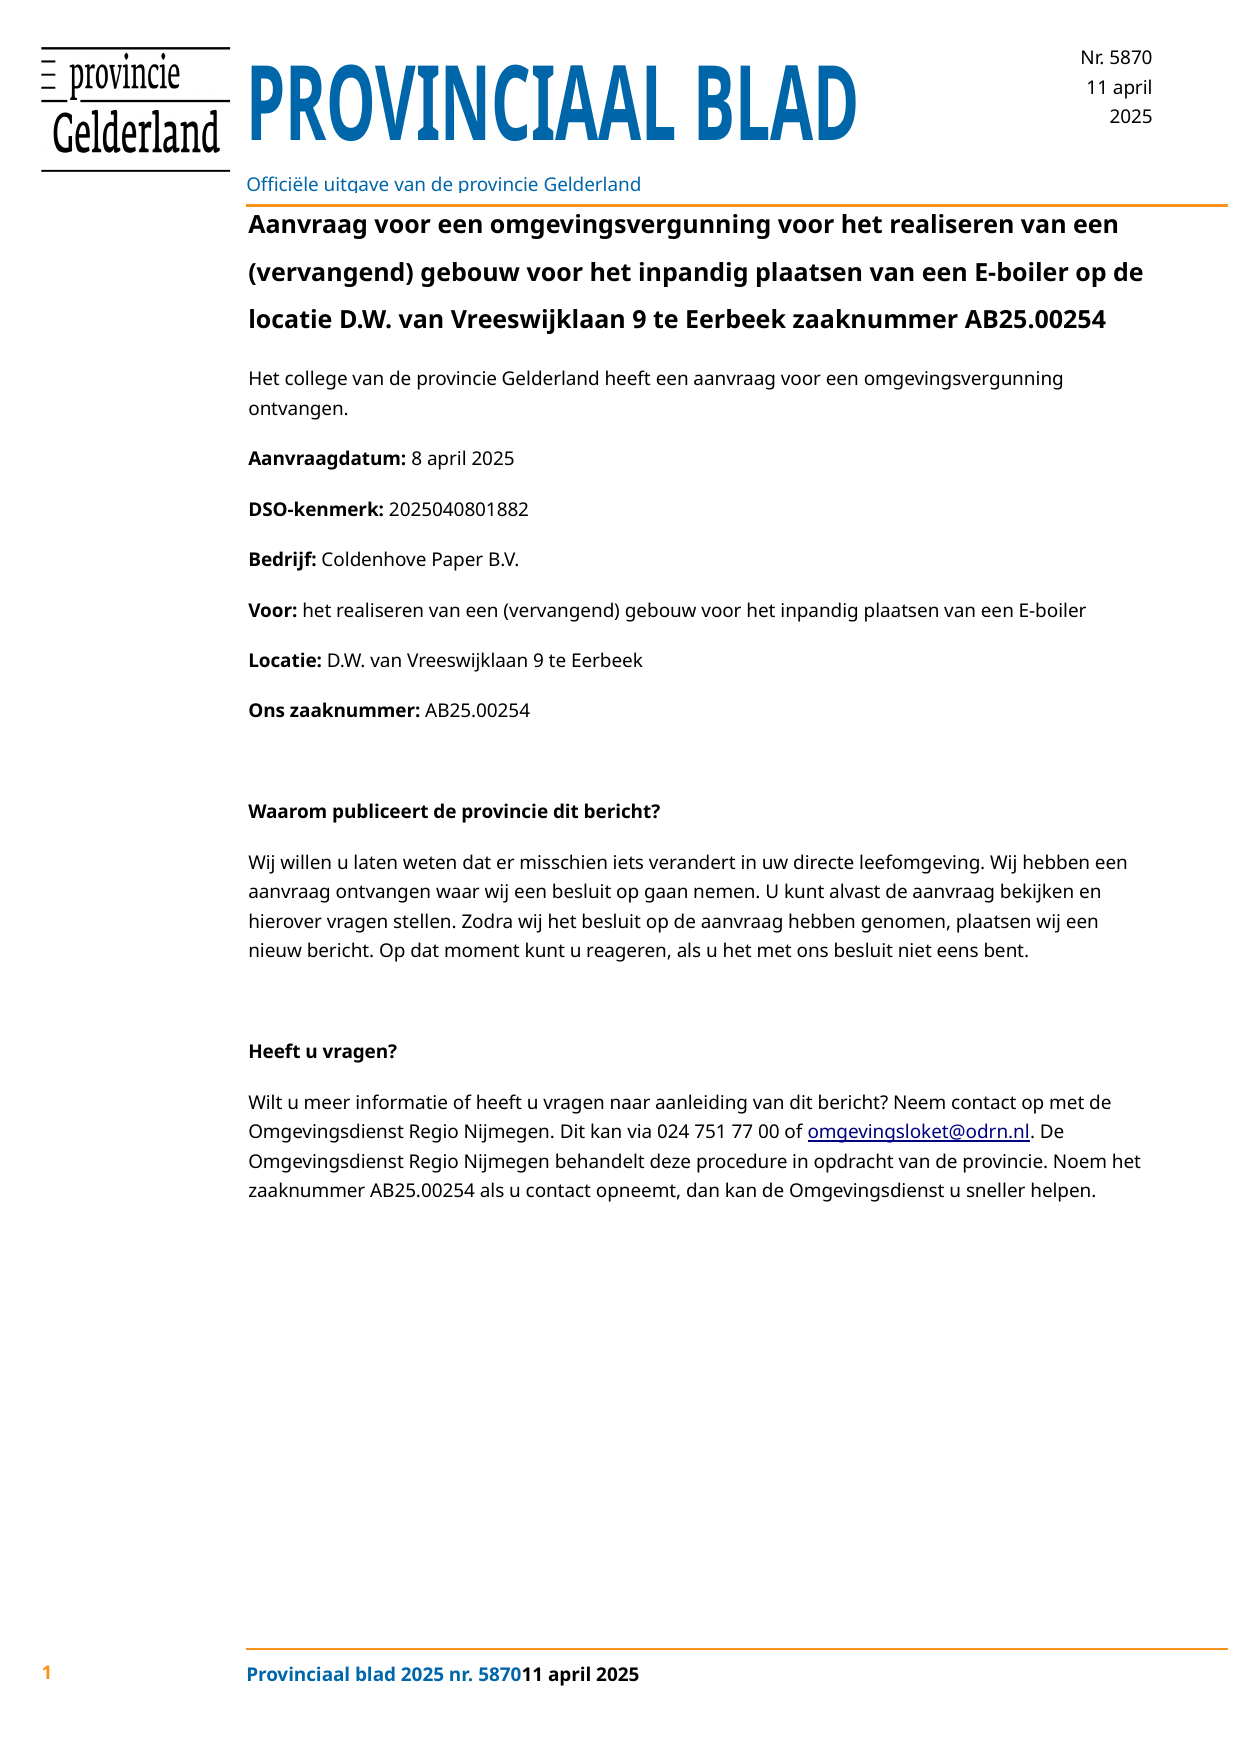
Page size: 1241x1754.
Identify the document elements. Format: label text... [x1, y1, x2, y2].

text Het college van de provincie Gelderland heeft een aanvraag voor een omgevingsvergunning ontvangen. [248, 366, 1152, 421]
text Bedrijf: Coldenhove Paper B.V. [248, 546, 1152, 572]
text Heeft u vragen? [248, 1038, 1152, 1064]
text Ons zaaknummer: AB25.00254 [248, 698, 1152, 723]
text Wij willen u laten weten dat er misschien iets verandert in uw directe leefomgeving. Wij hebben een aanvraag ontvangen waar wij een besluit op gaan nemen. U kunt alvast de aanvraag bekijken en hierover vragen stellen. Zodra wij het besluit op de aanvraag hebben genomen, plaatsen wij een nieuw bericht. Op dat moment kunt u reageren, als u het met ons besluit niet eens bent. [248, 849, 1152, 963]
picture [41, 47, 231, 172]
text Aanvraagdatum: 8 april 2025 [248, 446, 1152, 471]
text Wilt u meer informatie of heeft u vragen naar aanleiding van dit bericht? Neem contact op met de Omgevingsdienst Regio Nijmegen. Dit kan via 024 751 77 00 of omgevingsloket@odrn.nl. De Omgevingsdienst Regio Nijmegen behandelt deze procedure in opdracht van de provincie. Noem het zaaknummer AB25.00254 als u contact opneemt, dan kan de Omgevingsdienst u sneller helpen. [248, 1089, 1152, 1203]
text Waarom publiceert de provincie dit bericht? [248, 798, 1152, 824]
text Locatie: D.W. van Vreeswijklaan 9 te Eerbeek [248, 647, 1152, 673]
text Aanvraag voor een omgevingsvergunning voor het realiseren van een (vervangend) gebouw voor het inpandig plaatsen van een E-boiler op de locatie D.W. van Vreeswijklaan 9 te Eerbeek zaaknummer AB25.00254 [248, 207, 1152, 336]
text DSO-kenmerk: 2025040801882 [248, 496, 1152, 522]
text Voor: het realiseren van een (vervangend) gebouw voor het inpandig plaatsen van een E-boiler [248, 597, 1152, 622]
